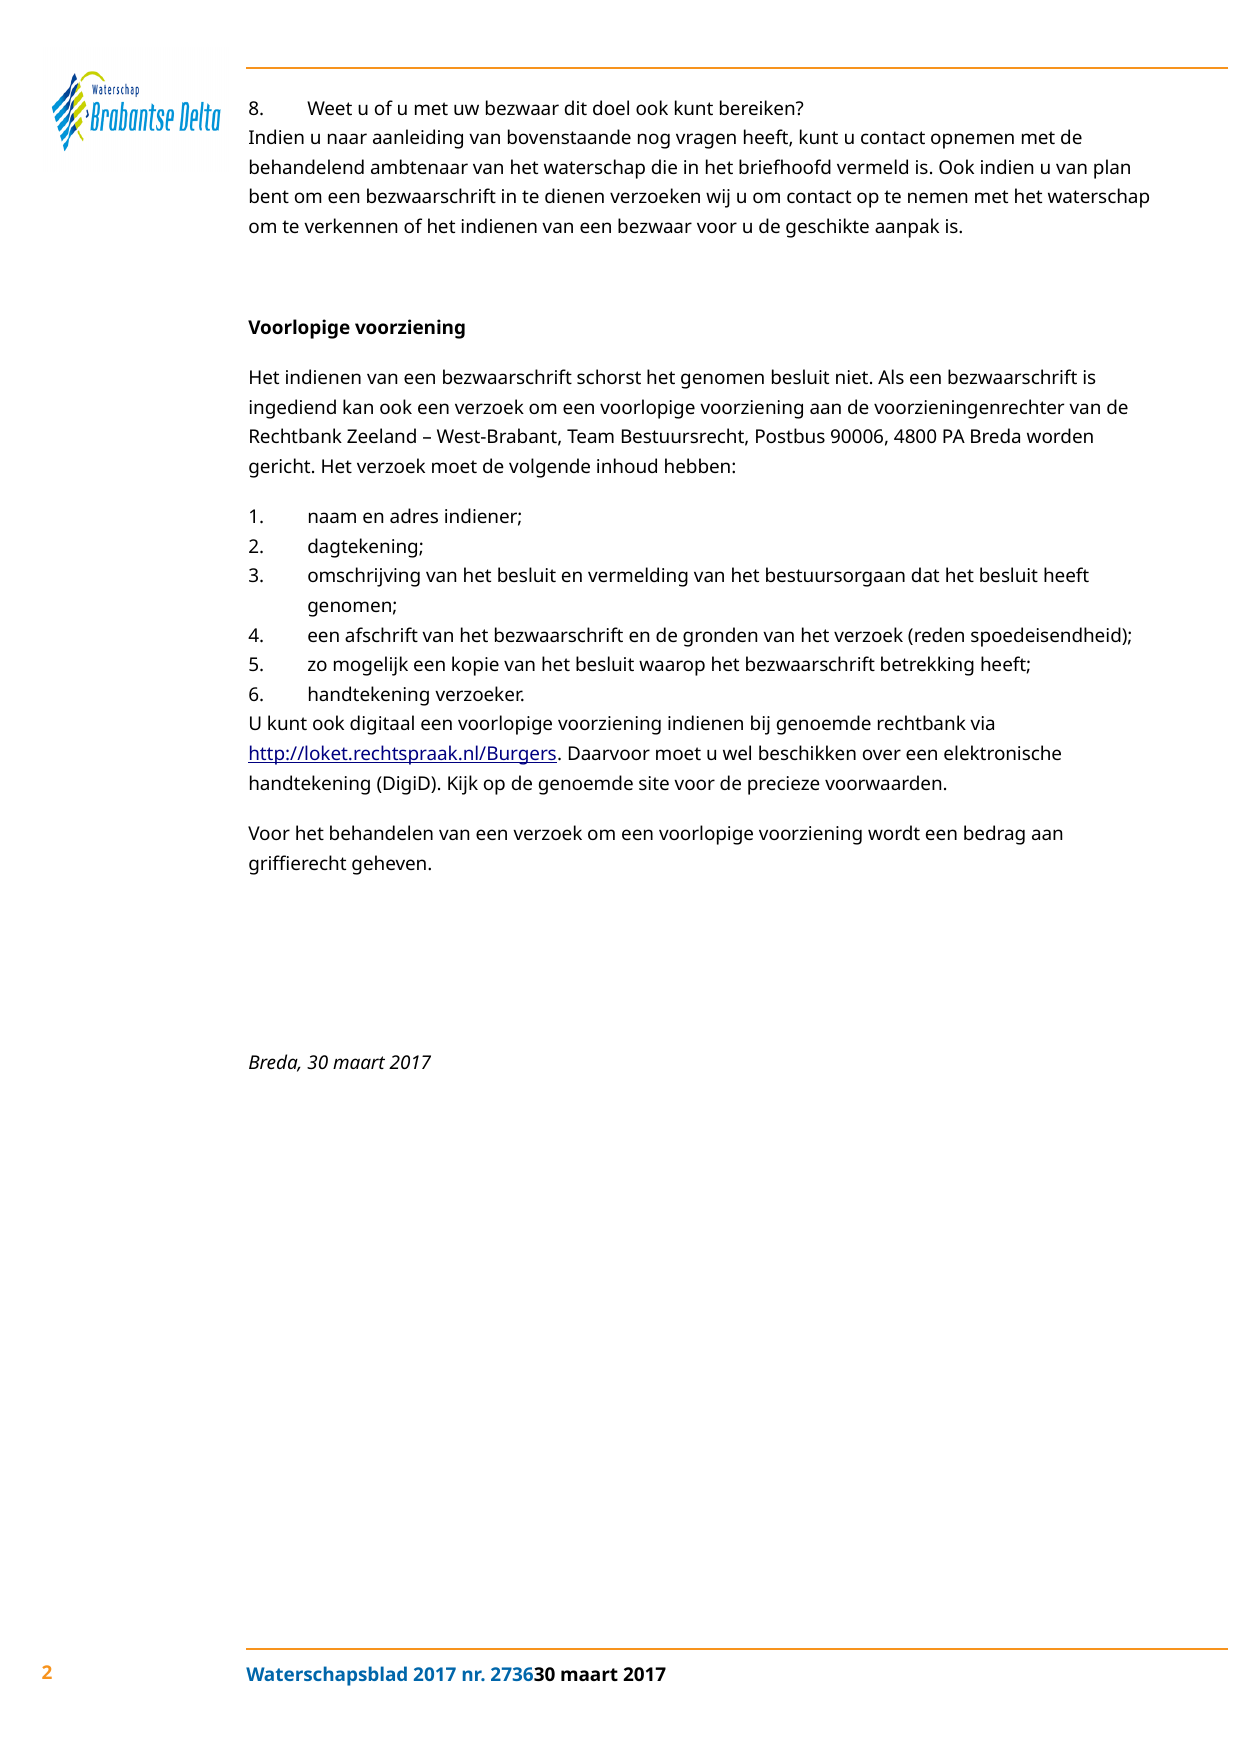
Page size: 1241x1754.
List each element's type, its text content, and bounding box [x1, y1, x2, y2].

text Indien u naar aanleiding van bovenstaande nog vragen heeft, kunt u contact opnemen met de behandelend ambtenaar van het waterschap die in het briefhoofd vermeld is. Ook indien u van plan bent om een bezwaarschrift in te dienen verzoeken wij u om contact op te nemen met het waterschap om te verkennen of het indienen van een bezwaar voor u de geschikte aanpak is. [248, 124, 1152, 239]
text U kunt ook digitaal een voorlopige voorziening indienen bij genoemde rechtbank via http://loket.rechtspraak.nl/Burgers. Daarvoor moet u wel beschikken over een elektronische handtekening (DigiD). Kijk op de genoemde site voor de precieze voorwaarden. [248, 711, 1152, 796]
list Weet u of u met uw bezwaar dit doel ook kunt bereiken? [248, 95, 1152, 121]
list zo mogelijk een kopie van het besluit waarop het bezwaarschrift betrekking heeft; [248, 651, 1152, 677]
list een afschrift van het bezwaarschrift en de gronden van het verzoek (reden spoedeisendheid); [248, 622, 1152, 648]
list dagtekening; [248, 533, 1152, 559]
list naam en adres indiener; [248, 503, 1152, 529]
text Voor het behandelen van een verzoek om een voorlopige voorziening wordt een bedrag aan griffierecht geheven. [248, 820, 1152, 876]
text Het indienen van een bezwaarschrift schorst het genomen besluit niet. Als een bezwaarschrift is ingediend kan ook een verzoek om een voorlopige voorziening aan de voorzieningenrechter van de Rechtbank Zeeland – West-Brabant, Team Bestuursrecht, Postbus 90006, 4800 PA Breda worden gericht. Het verzoek moet de volgende inhoud hebben: [248, 364, 1152, 479]
picture [41, 47, 231, 172]
list handtekening verzoeker. [248, 681, 1152, 707]
text Voorlopige voorziening [248, 314, 1152, 340]
list omschrijving van het besluit en vermelding van het bestuursorgaan dat het besluit heeft genomen; [248, 563, 1152, 618]
text Breda, 30 maart 2017 [248, 1049, 1152, 1074]
